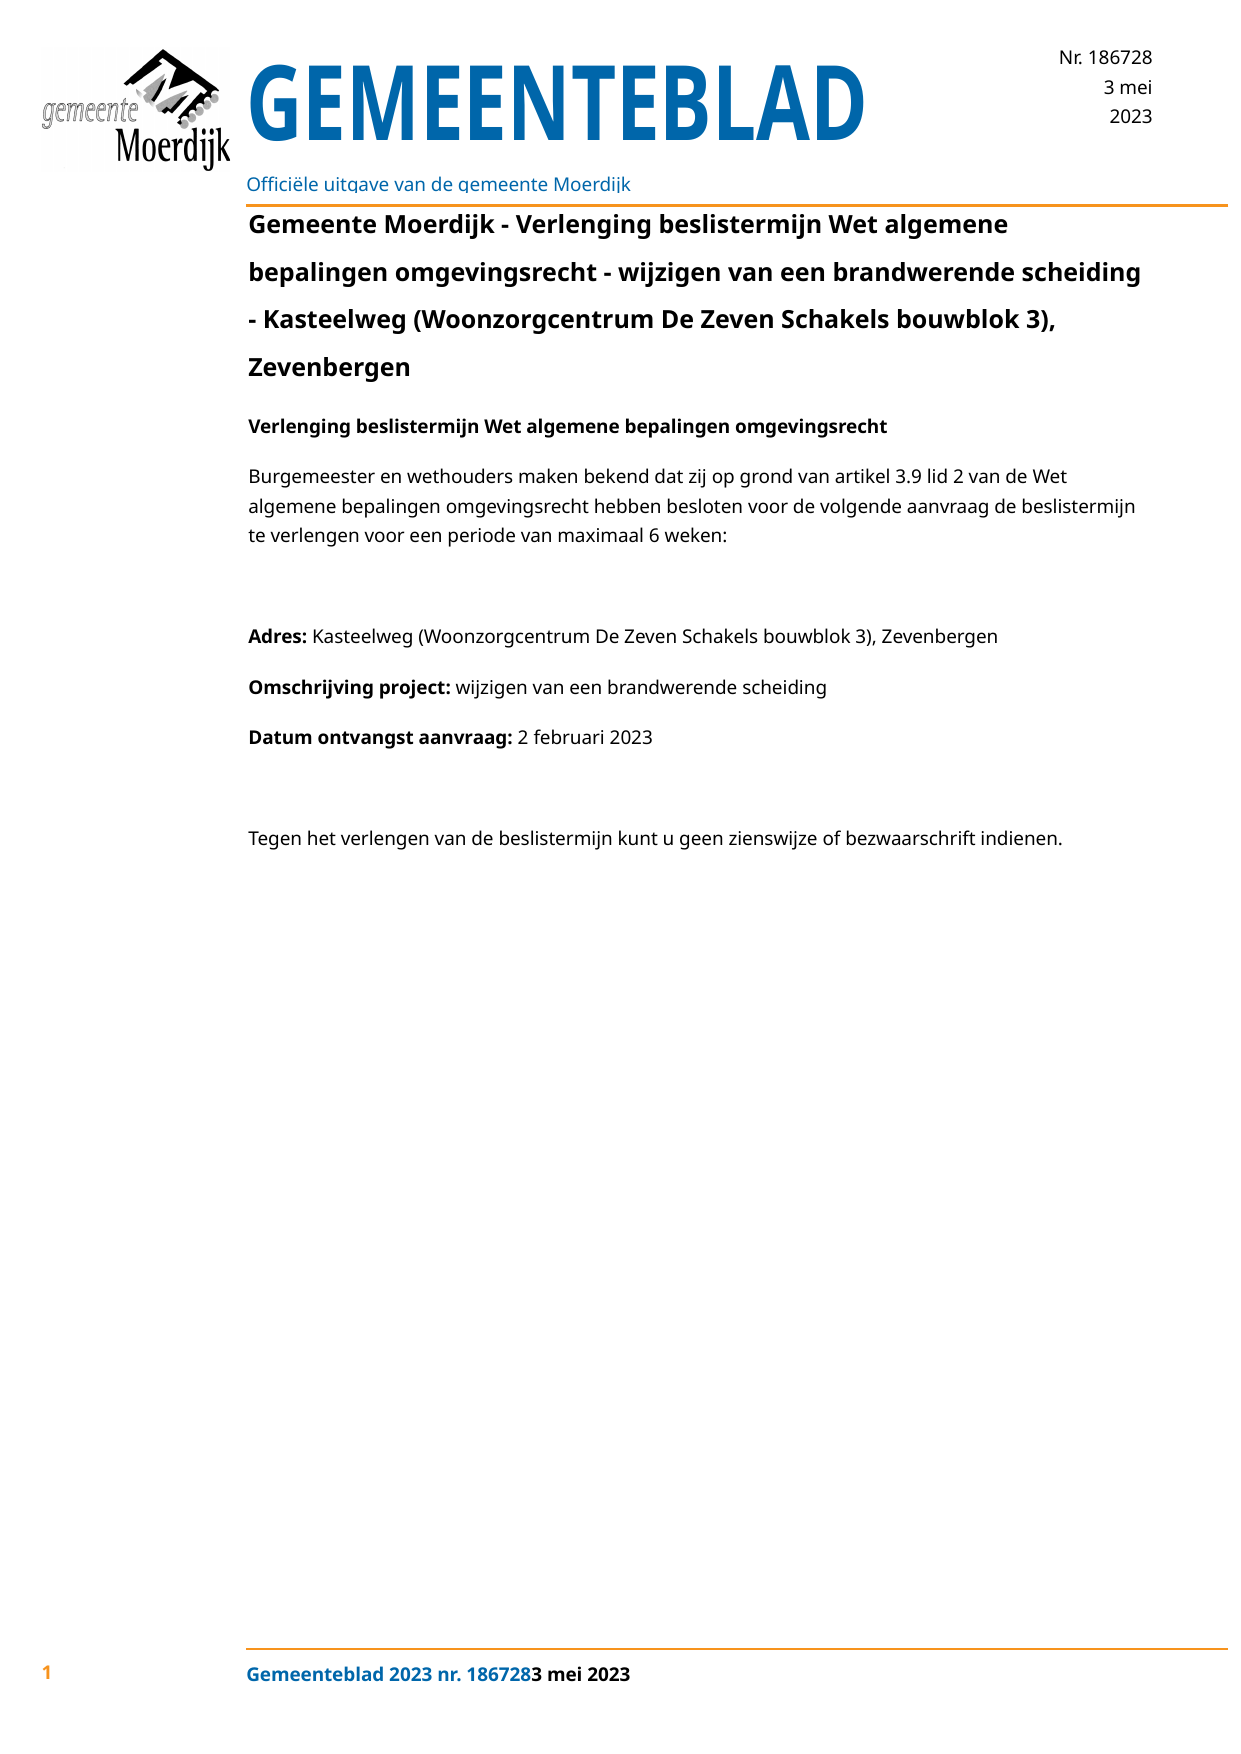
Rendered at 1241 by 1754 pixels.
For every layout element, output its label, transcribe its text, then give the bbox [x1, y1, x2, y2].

text Tegen het verlengen van de beslistermijn kunt u geen zienswijze of bezwaarschrift indienen. [248, 825, 1152, 851]
text Adres: Kasteelweg (Woonzorgcentrum De Zeven Schakels bouwblok 3), Zevenbergen [248, 623, 1152, 649]
text Gemeente Moerdijk - Verlenging beslistermijn Wet algemene bepalingen omgevingsrecht - wijzigen van een brandwerende scheiding - Kasteelweg (Woonzorgcentrum De Zeven Schakels bouwblok 3), Zevenbergen [248, 207, 1152, 384]
text Burgemeester en wethouders maken bekend dat zij op grond van artikel 3.9 lid 2 van de Wet algemene bepalingen omgevingsrecht hebben besloten voor de volgende aanvraag de beslistermijn te verlengen voor een periode van maximaal 6 weken: [248, 463, 1152, 548]
text Datum ontvangst aanvraag: 2 februari 2023 [248, 724, 1152, 750]
text Omschrijving project: wijzigen van een brandwerende scheiding [248, 674, 1152, 700]
picture [41, 47, 231, 172]
text Verlenging beslistermijn Wet algemene bepalingen omgevingsrecht [248, 413, 1152, 439]
